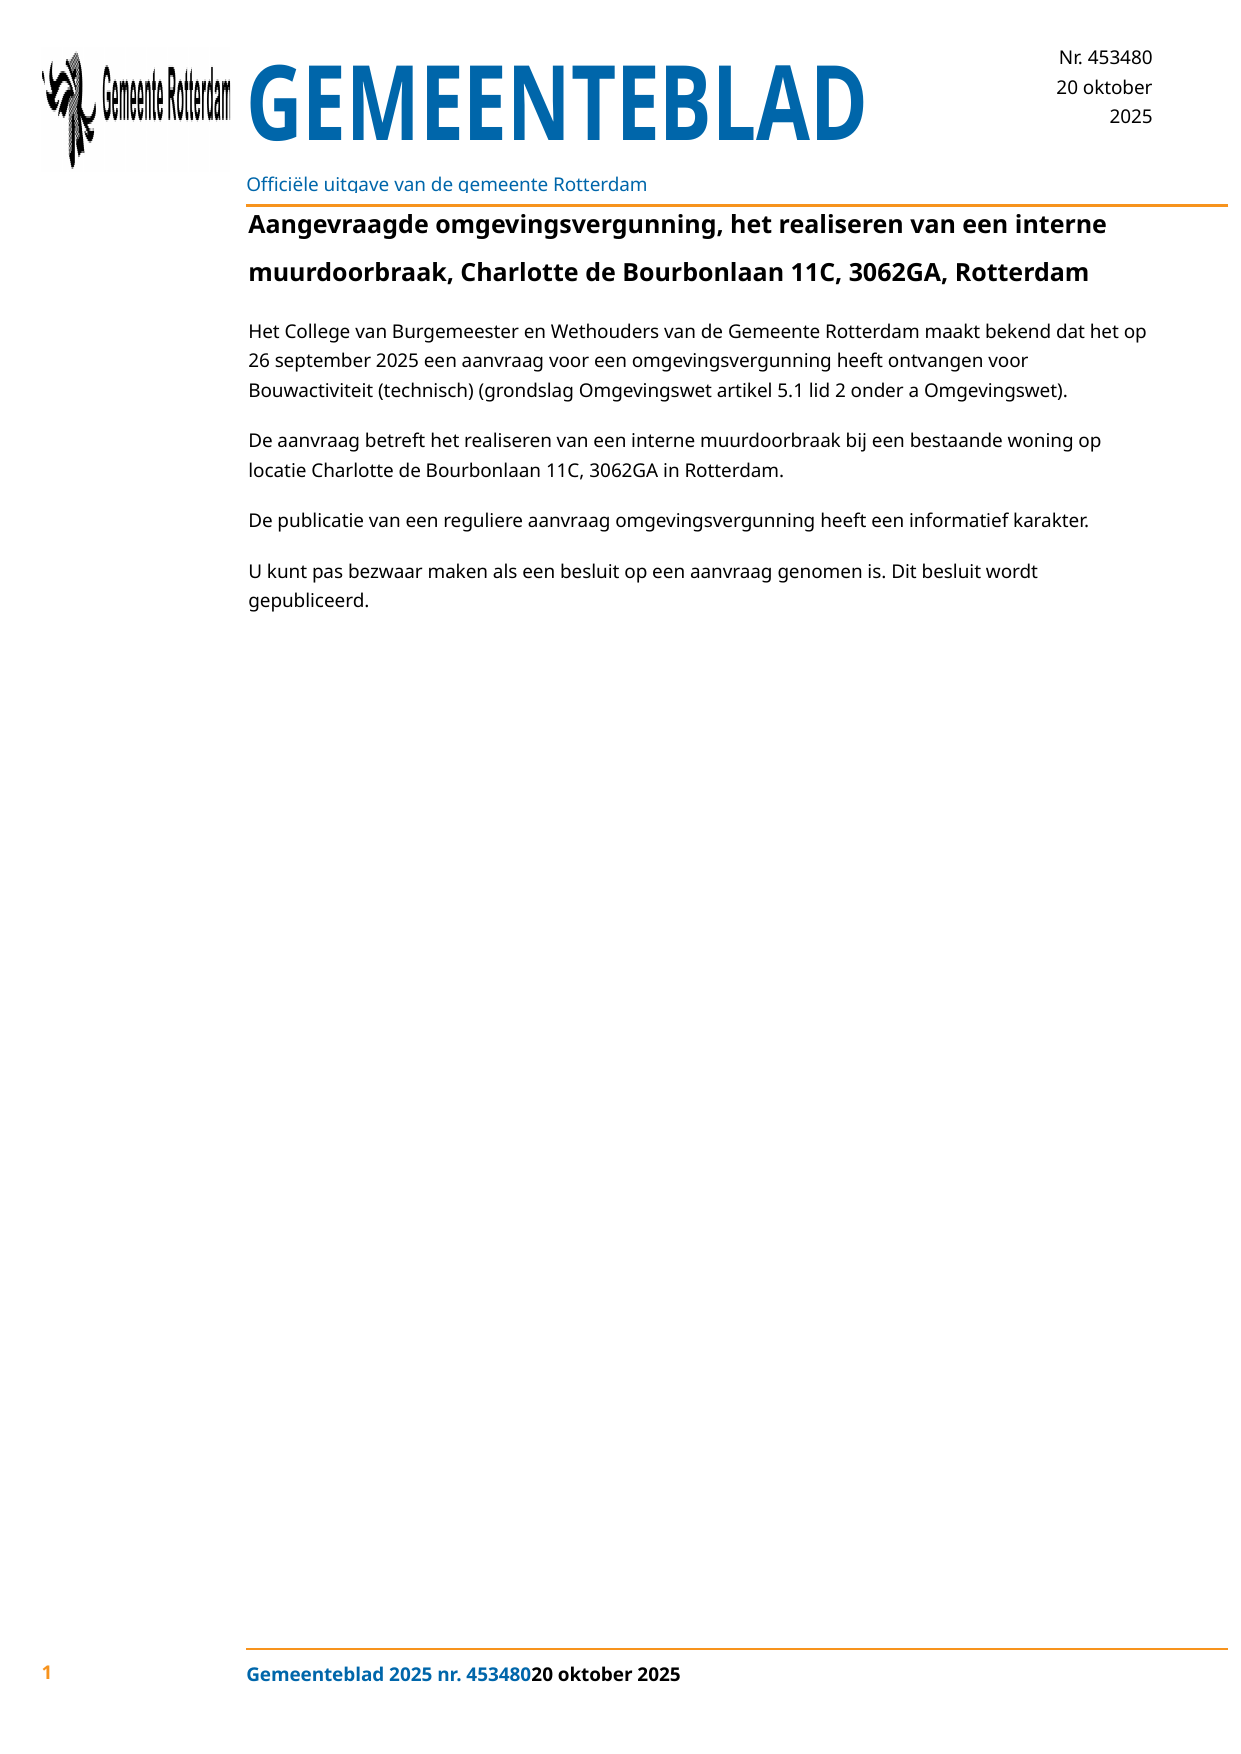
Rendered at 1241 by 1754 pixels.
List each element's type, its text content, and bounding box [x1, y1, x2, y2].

text De aanvraag betreft het realiseren van een interne muurdoorbraak bij een bestaande woning op locatie Charlotte de Bourbonlaan 11C, 3062GA in Rotterdam. [248, 427, 1152, 483]
picture [41, 47, 231, 172]
text Aangevraagde omgevingsvergunning, het realiseren van een interne muurdoorbraak, Charlotte de Bourbonlaan 11C, 3062GA, Rotterdam [248, 207, 1152, 288]
text U kunt pas bezwaar maken als een besluit op een aanvraag genomen is. Dit besluit wordt gepubliceerd. [248, 558, 1152, 613]
text De publicatie van een reguliere aanvraag omgevingsvergunning heeft een informatief karakter. [248, 507, 1152, 533]
text Het College van Burgemeester en Wethouders van de Gemeente Rotterdam maakt bekend dat het op 26 september 2025 een aanvraag voor een omgevingsvergunning heeft ontvangen voor Bouwactiviteit (technisch) (grondslag Omgevingswet artikel 5.1 lid 2 onder a Omgevingswet). [248, 318, 1152, 403]
